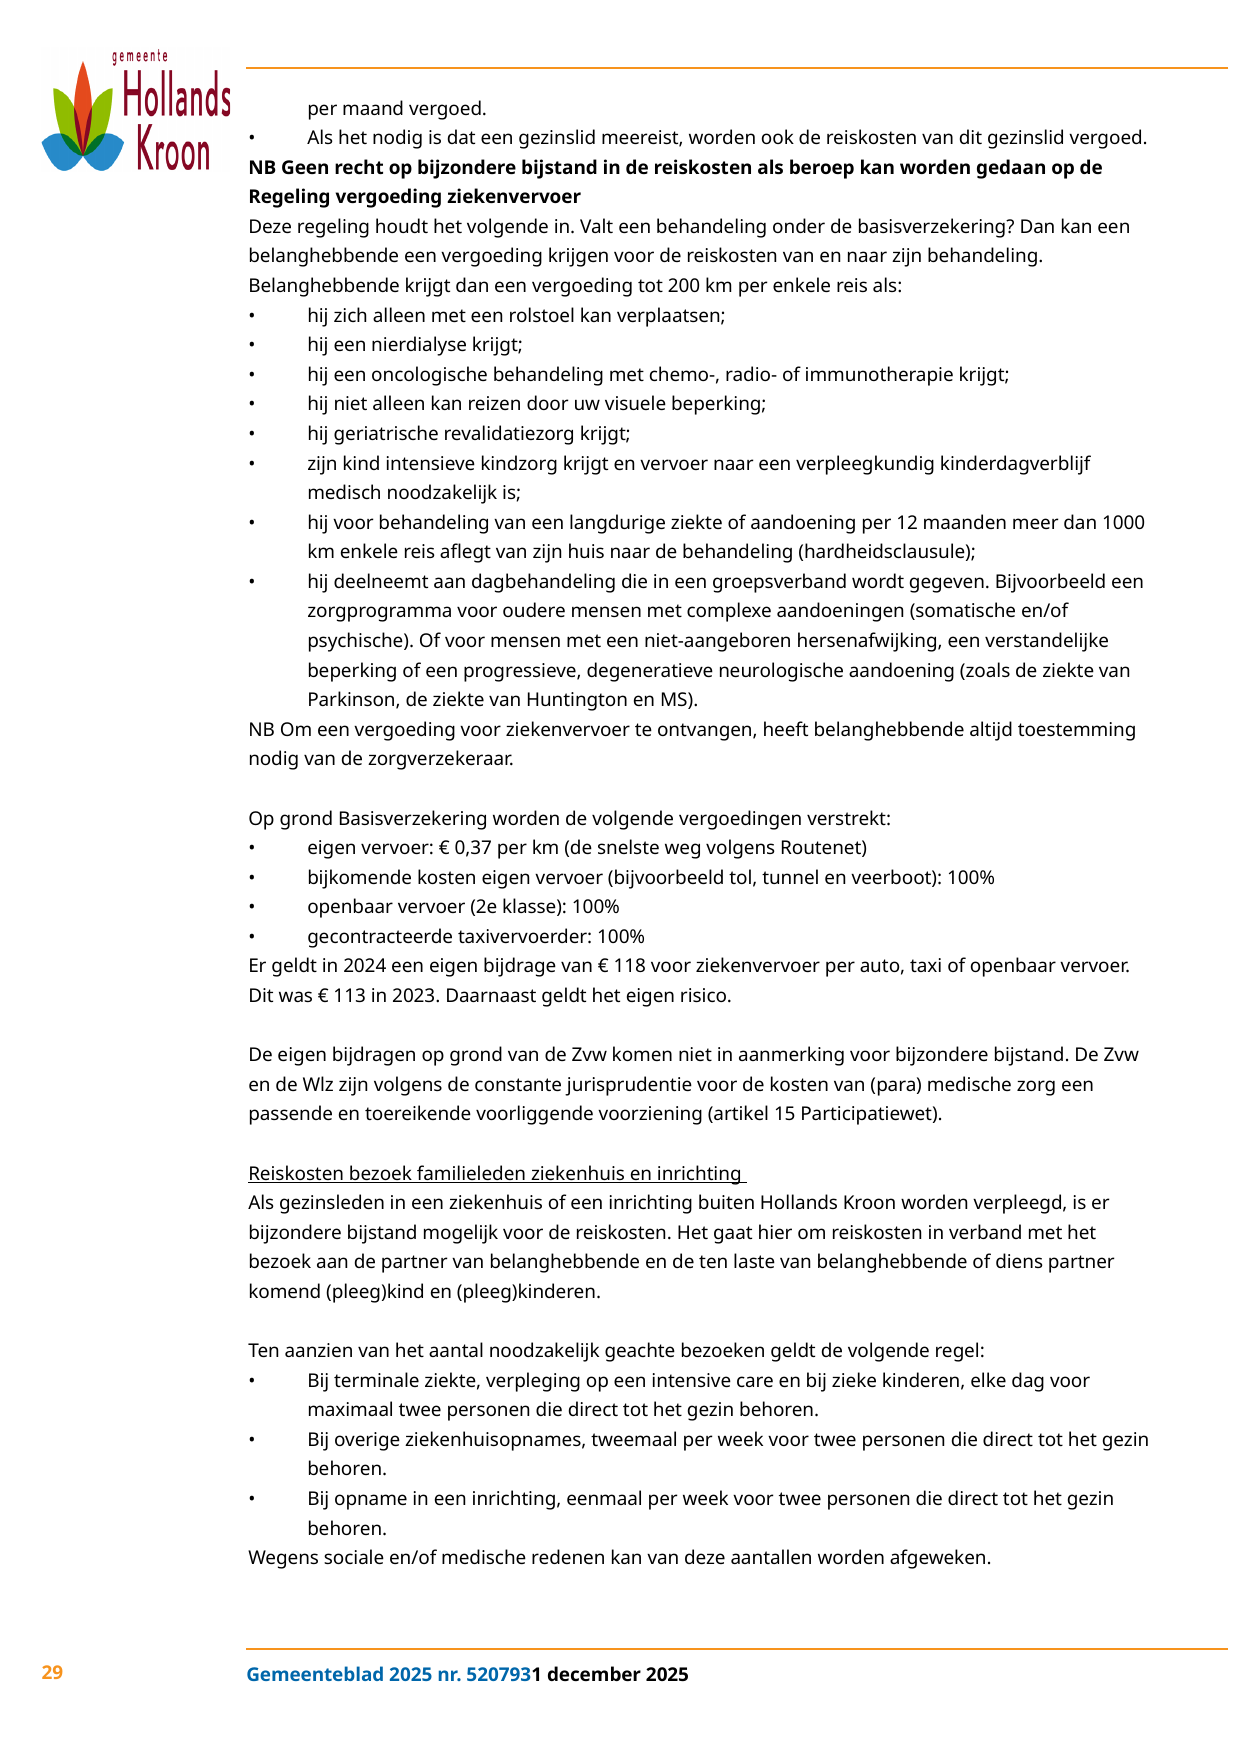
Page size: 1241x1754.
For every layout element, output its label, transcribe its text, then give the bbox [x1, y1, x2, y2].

text Op grond Basisverzekering worden de volgende vergoedingen verstrekt: [248, 805, 1152, 831]
text De eigen bijdragen op grond van de Zvw komen niet in aanmerking voor bijzondere bijstand. De Zvw en de Wlz zijn volgens de constante jurisprudentie voor de kosten van (para) medische zorg een passende en toereikende voorliggende voorziening (artikel 15 Participatiewet). [248, 1041, 1152, 1126]
text NB Om een vergoeding voor ziekenvervoer te ontvangen, heeft belanghebbende altijd toestemming nodig van de zorgverzekeraar. [248, 716, 1152, 771]
list bijkomende kosten eigen vervoer (bijvoorbeeld tol, tunnel en veerboot): 100% [248, 864, 1152, 890]
list eigen vervoer: € 0,37 per km (de snelste weg volgens Routenet) [248, 834, 1152, 860]
list hij een oncologische behandeling met chemo-, radio- of immunotherapie krijgt; [248, 361, 1152, 387]
list gecontracteerde taxivervoerder: 100% [248, 923, 1152, 949]
list hij zich alleen met een rolstoel kan verplaatsen; [248, 302, 1152, 328]
text Als gezinsleden in een ziekenhuis of een inrichting buiten Hollands Kroon worden verpleegd, is er bijzondere bijstand mogelijk voor de reiskosten. Het gaat hier om reiskosten in verband met het bezoek aan de partner van belanghebbende en de ten laste van belanghebbende of diens partner komend (pleeg)kind en (pleeg)kinderen. [248, 1189, 1152, 1304]
list zijn kind intensieve kindzorg krijgt en vervoer naar een verpleegkundig kinderdagverblijf medisch noodzakelijk is; [248, 450, 1152, 505]
list hij een nierdialyse krijgt; [248, 331, 1152, 357]
list hij geriatrische revalidatiezorg krijgt; [248, 420, 1152, 446]
list hij deelneemt aan dagbehandeling die in een groepsverband wordt gegeven. Bijvoorbeeld een zorgprogramma voor oudere mensen met complexe aandoeningen (somatische en/of psychische). Of voor mensen met een niet-aangeboren hersenafwijking, een verstandelijke beperking of een progressieve, degeneratieve neurologische aandoening (zoals de ziekte van Parkinson, de ziekte van Huntington en MS). [248, 568, 1152, 712]
list openbaar vervoer (2e klasse): 100% [248, 893, 1152, 919]
list per maand vergoed. [248, 95, 1152, 121]
text NB Geen recht op bijzondere bijstand in de reiskosten als beroep kan worden gedaan op de Regeling vergoeding ziekenvervoer [248, 154, 1152, 209]
list Als het nodig is dat een gezinslid meereist, worden ook de reiskosten van dit gezinslid vergoed. [248, 124, 1152, 150]
picture [41, 47, 231, 172]
list hij niet alleen kan reizen door uw visuele beperking; [248, 391, 1152, 416]
list hij voor behandeling van een langdurige ziekte of aandoening per 12 maanden meer dan 1000 km enkele reis aflegt van zijn huis naar de behandeling (hardheidsclausule); [248, 509, 1152, 564]
list Bij overige ziekenhuisopnames, tweemaal per week voor twee personen die direct tot het gezin behoren. [248, 1426, 1152, 1481]
list Bij opname in een inrichting, eenmaal per week voor twee personen die direct tot het gezin behoren. [248, 1485, 1152, 1541]
list Bij terminale ziekte, verpleging op een intensive care en bij zieke kinderen, elke dag voor maximaal twee personen die direct tot het gezin behoren. [248, 1367, 1152, 1422]
text Ten aanzien van het aantal noodzakelijk geachte bezoeken geldt de volgende regel: [248, 1337, 1152, 1363]
text Reiskosten bezoek familieleden ziekenhuis en inrichting [248, 1160, 1152, 1186]
text Er geldt in 2024 een eigen bijdrage van € 118 voor ziekenvervoer per auto, taxi of openbaar vervoer. Dit was € 113 in 2023. Daarnaast geldt het eigen risico. [248, 953, 1152, 1008]
text Wegens sociale en/of medische redenen kan van deze aantallen worden afgeweken. [248, 1544, 1152, 1570]
text Deze regeling houdt het volgende in. Valt een behandeling onder de basisverzekering? Dan kan een belanghebbende een vergoeding krijgen voor de reiskosten van en naar zijn behandeling. Belanghebbende krijgt dan een vergoeding tot 200 km per enkele reis als: [248, 213, 1152, 298]
